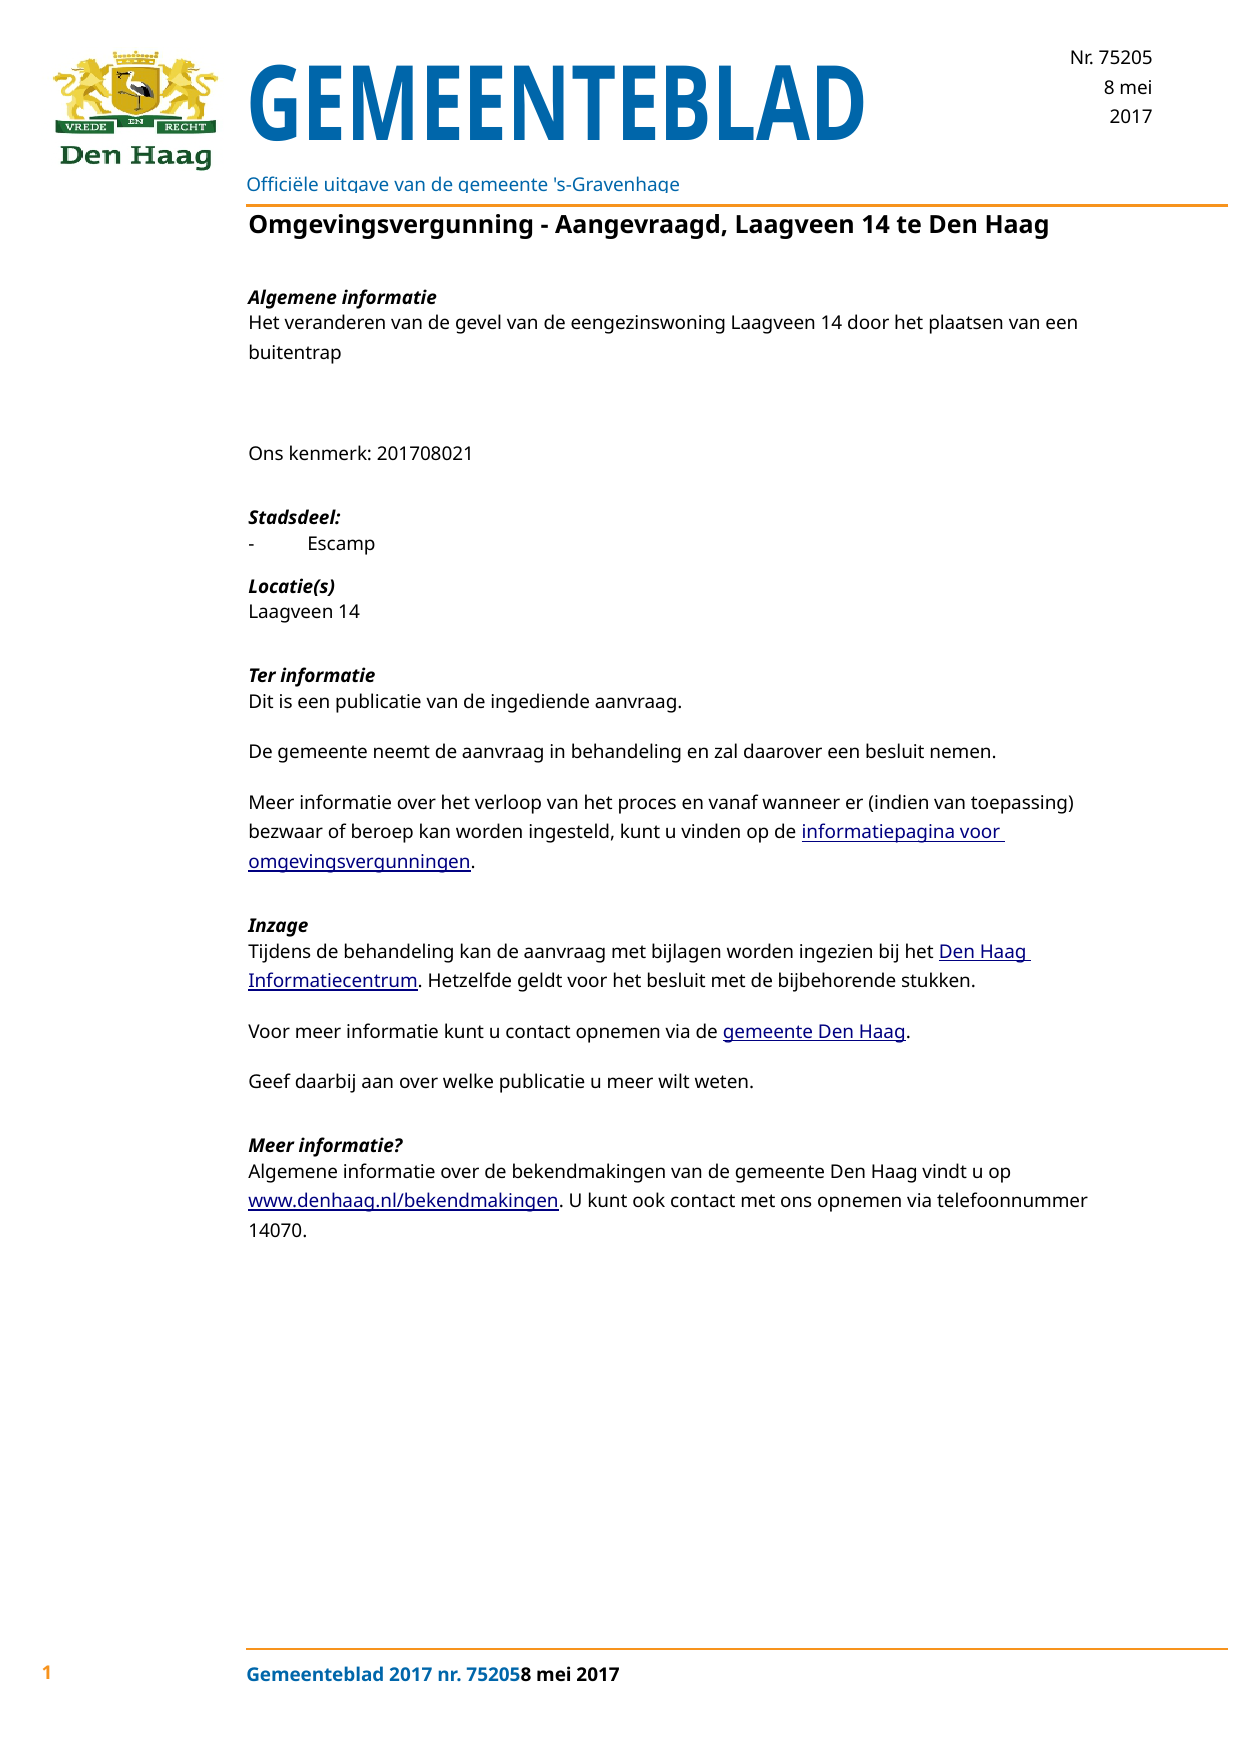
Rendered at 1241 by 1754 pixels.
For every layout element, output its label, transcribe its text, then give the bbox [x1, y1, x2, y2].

text Ons kenmerk: 201708021 [248, 440, 1152, 466]
text Laagveen 14 [248, 598, 1152, 624]
text De gemeente neemt de aanvraag in behandeling en zal daarover een besluit nemen. [248, 739, 1152, 764]
text Algemene informatie [248, 284, 1152, 309]
text Inzage [248, 912, 1152, 938]
picture [41, 47, 231, 172]
text Tijdens de behandeling kan de aanvraag met bijlagen worden ingezien bij het Den Haag Informatiecentrum. Hetzelfde geldt voor het besluit met de bijbehorende stukken. [248, 938, 1152, 993]
text Dit is een publicatie van de ingediende aanvraag. [248, 688, 1152, 714]
list Escamp [248, 530, 1152, 555]
text Meer informatie? [248, 1132, 1152, 1158]
text Meer informatie over het verloop van het proces en vanaf wanneer er (indien van toepassing) bezwaar of beroep kan worden ingesteld, kunt u vinden op de informatiepagina voor omgevingsvergunningen. [248, 789, 1152, 874]
text Ter informatie [248, 662, 1152, 688]
text Stadsdeel: [248, 504, 1152, 530]
text Het veranderen van de gevel van de eengezinswoning Laagveen 14 door het plaatsen van een buitentrap [248, 309, 1152, 365]
text Geef daarbij aan over welke publicatie u meer wilt weten. [248, 1068, 1152, 1094]
text Omgevingsvergunning - Aangevraagd, Laagveen 14 te Den Haag [248, 207, 1152, 241]
text Voor meer informatie kunt u contact opnemen via de gemeente Den Haag. [248, 1018, 1152, 1044]
text Algemene informatie over de bekendmakingen van de gemeente Den Haag vindt u op www.denhaag.nl/bekendmakingen. U kunt ook contact met ons opnemen via telefoonnummer 14070. [248, 1158, 1152, 1243]
text Locatie(s) [248, 573, 1152, 598]
